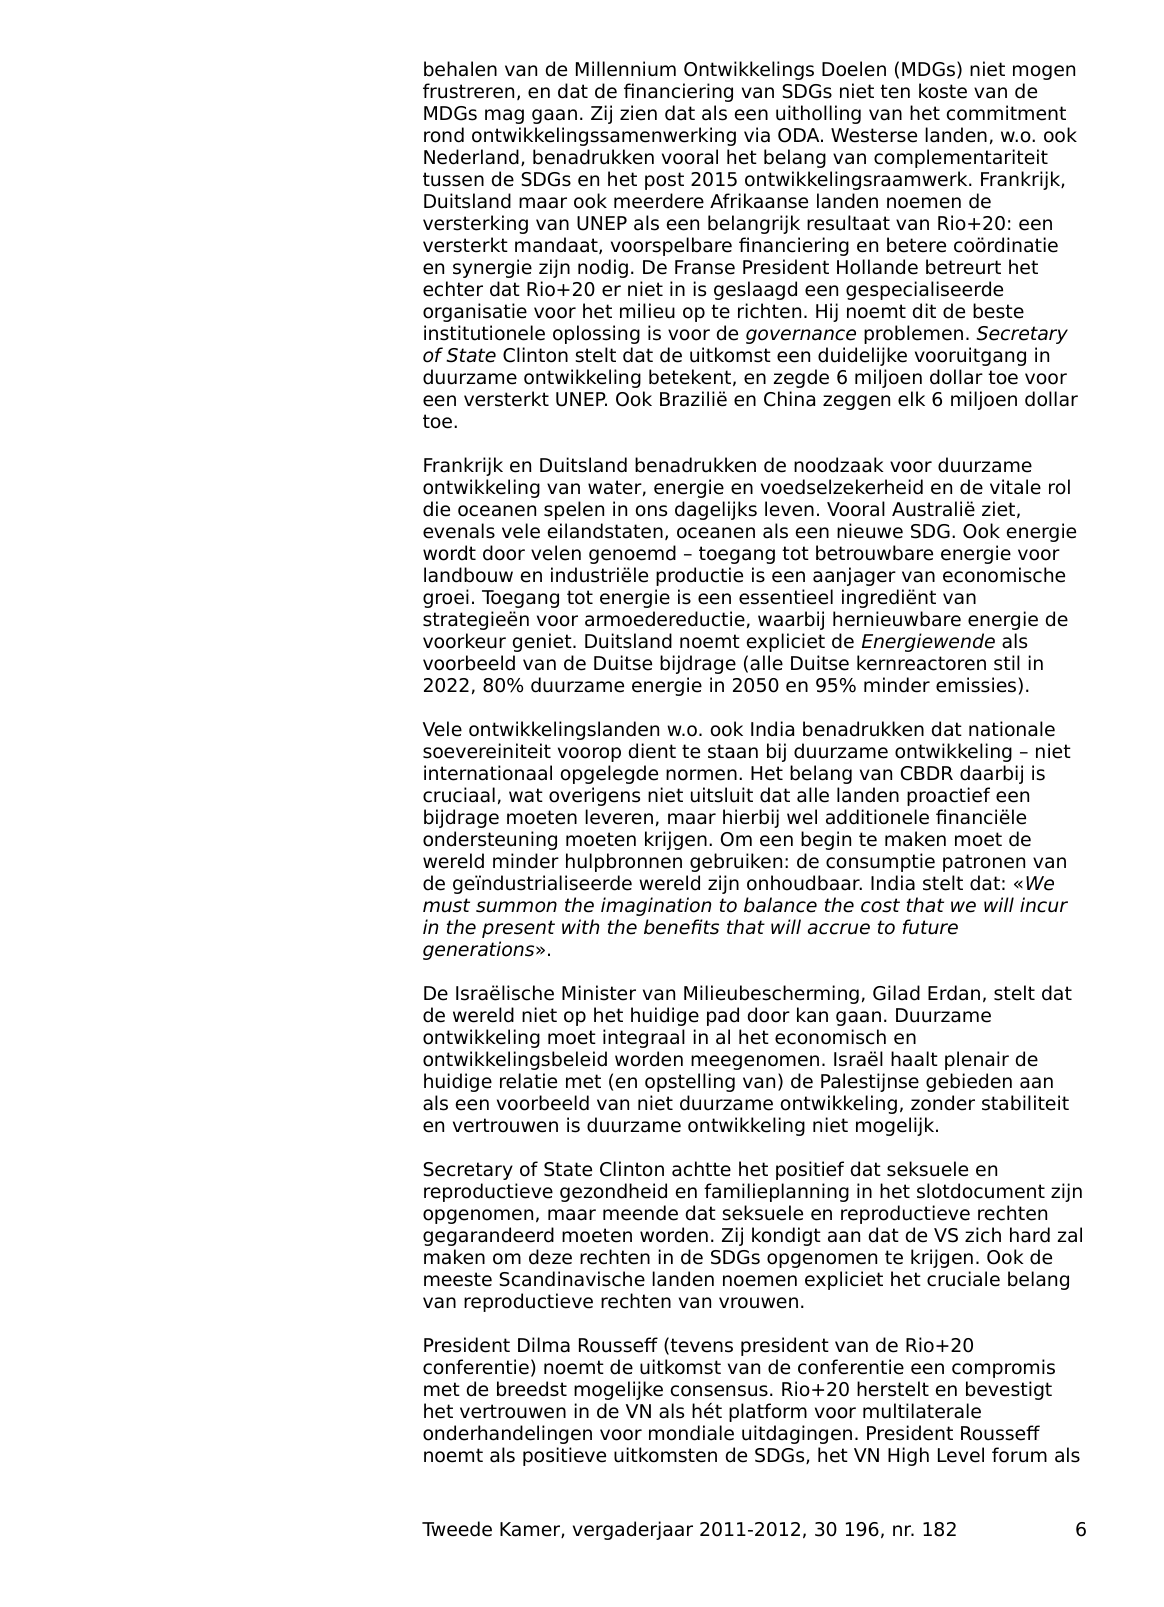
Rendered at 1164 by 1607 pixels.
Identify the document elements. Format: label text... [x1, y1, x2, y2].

text Frankrijk en Duitsland benadrukken de noodzaak voor duurzame ontwikkeling van water, energie en voedselzekerheid en de vitale rol die oceanen spelen in ons dagelijks leven. Vooral Australië ziet, evenals vele eilandstaten, oceanen als een nieuwe SDG. Ook energie wordt door velen genoemd – toegang tot betrouwbare energie voor landbouw en industriële productie is een aanjager van economische groei. Toegang tot energie is een essentieel ingrediënt van strategieën voor armoedereductie, waarbij hernieuwbare energie de voorkeur geniet. Duitsland noemt expliciet de Energiewende als voorbeeld van de Duitse bijdrage (alle Duitse kernreactoren stil in 2022, 80% duurzame energie in 2050 en 95% minder emissies). [422, 455, 1087, 697]
text behalen van de Millennium Ontwikkelings Doelen (MDGs) niet mogen frustreren, en dat de financiering van SDGs niet ten koste van de MDGs mag gaan. Zij zien dat als een uitholling van het commitment rond ontwikkelingssamenwerking via ODA. Westerse landen, w.o. ook Nederland, benadrukken vooral het belang van complementariteit tussen de SDGs en het post 2015 ontwikkelingsraamwerk. Frankrijk, Duitsland maar ook meerdere Afrikaanse landen noemen de versterking van UNEP als een belangrijk resultaat van Rio+20: een versterkt mandaat, voorspelbare financiering en betere coördinatie en synergie zijn nodig. De Franse President Hollande betreurt het echter dat Rio+20 er niet in is geslaagd een gespecialiseerde organisatie voor het milieu op te richten. Hij noemt dit de beste institutionele oplossing is voor de governance problemen. Secretary of State Clinton stelt dat de uitkomst een duidelijke vooruitgang in duurzame ontwikkeling betekent, en zegde 6 miljoen dollar toe voor een versterkt UNEP. Ook Brazilië en China zeggen elk 6 miljoen dollar toe. [422, 59, 1087, 433]
text Vele ontwikkelingslanden w.o. ook India benadrukken dat nationale soevereiniteit voorop dient te staan bij duurzame ontwikkeling – niet internationaal opgelegde normen. Het belang van CBDR daarbij is cruciaal, wat overigens niet uitsluit dat alle landen proactief een bijdrage moeten leveren, maar hierbij wel additionele financiële ondersteuning moeten krijgen. Om een begin te maken moet de wereld minder hulpbronnen gebruiken: de consumptie patronen van de geïndustrialiseerde wereld zijn onhoudbaar. India stelt dat: «We must summon the imagination to balance the cost that we will incur in the present with the benefits that will accrue to future generations». [422, 719, 1087, 961]
text Secretary of State Clinton achtte het positief dat seksuele en reproductieve gezondheid en familieplanning in het slotdocument zijn opgenomen, maar meende dat seksuele en reproductieve rechten gegarandeerd moeten worden. Zij kondigt aan dat de VS zich hard zal maken om deze rechten in de SDGs opgenomen te krijgen. Ook de meeste Scandinavische landen noemen expliciet het cruciale belang van reproductieve rechten van vrouwen. [422, 1159, 1087, 1313]
text President Dilma Rousseff (tevens president van de Rio+20 conferentie) noemt de uitkomst van de conferentie een compromis met de breedst mogelijke consensus. Rio+20 herstelt en bevestigt het vertrouwen in de VN als hét platform voor multilaterale onderhandelingen voor mondiale uitdagingen. President Rousseff noemt als positieve uitkomsten de SDGs, het VN High Level forum als [422, 1335, 1087, 1467]
text De Israëlische Minister van Milieubescherming, Gilad Erdan, stelt dat de wereld niet op het huidige pad door kan gaan. Duurzame ontwikkeling moet integraal in al het economisch en ontwikkelingsbeleid worden meegenomen. Israël haalt plenair de huidige relatie met (en opstelling van) de Palestijnse gebieden aan als een voorbeeld van niet duurzame ontwikkeling, zonder stabiliteit en vertrouwen is duurzame ontwikkeling niet mogelijk. [422, 983, 1087, 1137]
